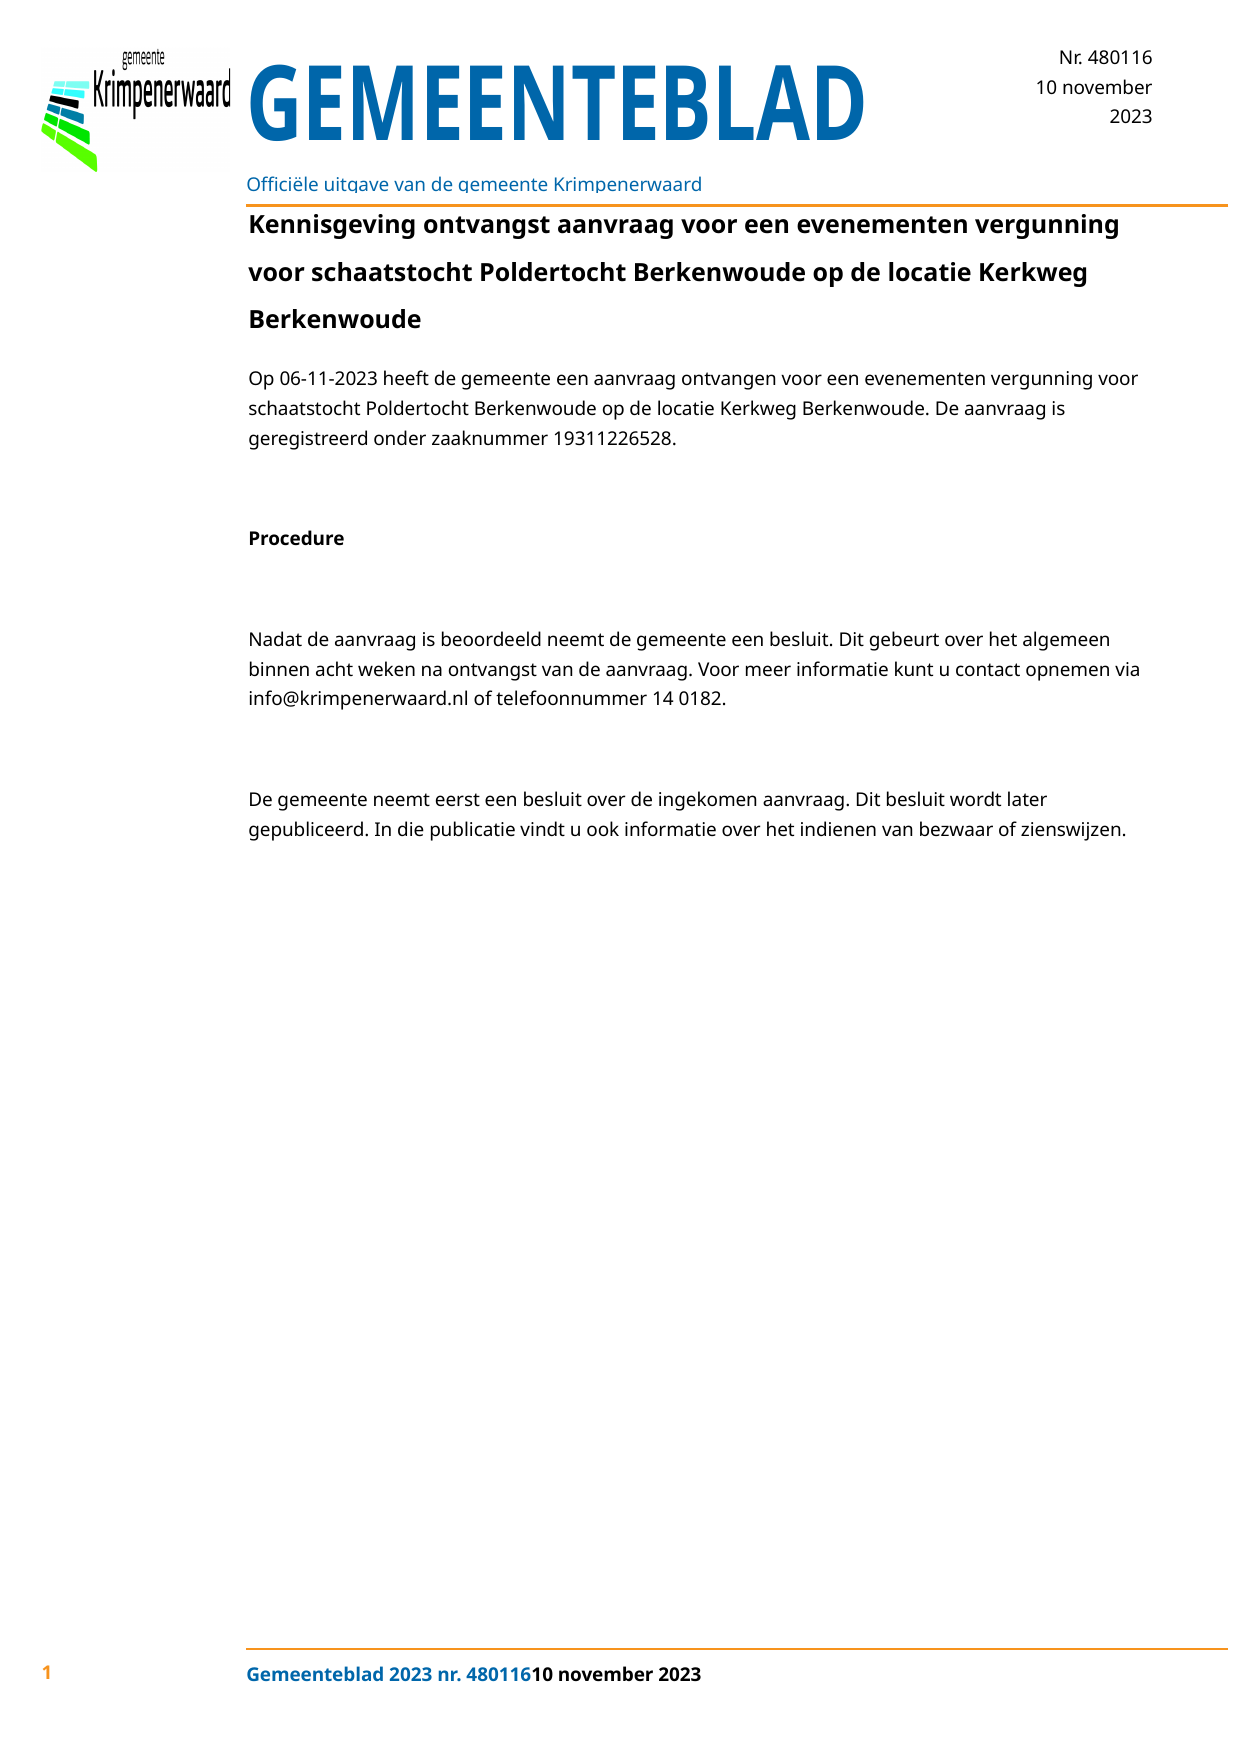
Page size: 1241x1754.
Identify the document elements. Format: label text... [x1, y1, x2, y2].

text Nadat de aanvraag is beoordeeld neemt de gemeente een besluit. Dit gebeurt over het algemeen binnen acht weken na ontvangst van de aanvraag. Voor meer informatie kunt u contact opnemen via info@krimpenerwaard.nl of telefoonnummer 14 0182. [248, 626, 1152, 711]
text De gemeente neemt eerst een besluit over de ingekomen aanvraag. Dit besluit wordt later gepubliceerd. In die publicatie vindt u ook informatie over het indienen van bezwaar of zienswijzen. [248, 786, 1152, 842]
text Op 06-11-2023 heeft de gemeente een aanvraag ontvangen voor een evenementen vergunning voor schaatstocht Poldertocht Berkenwoude op de locatie Kerkweg Berkenwoude. De aanvraag is geregistreerd onder zaaknummer 19311226528. [248, 366, 1152, 450]
text Procedure [248, 526, 1152, 551]
picture [41, 47, 231, 172]
text Kennisgeving ontvangst aanvraag voor een evenementen vergunning voor schaatstocht Poldertocht Berkenwoude op de locatie Kerkweg Berkenwoude [248, 207, 1152, 336]
